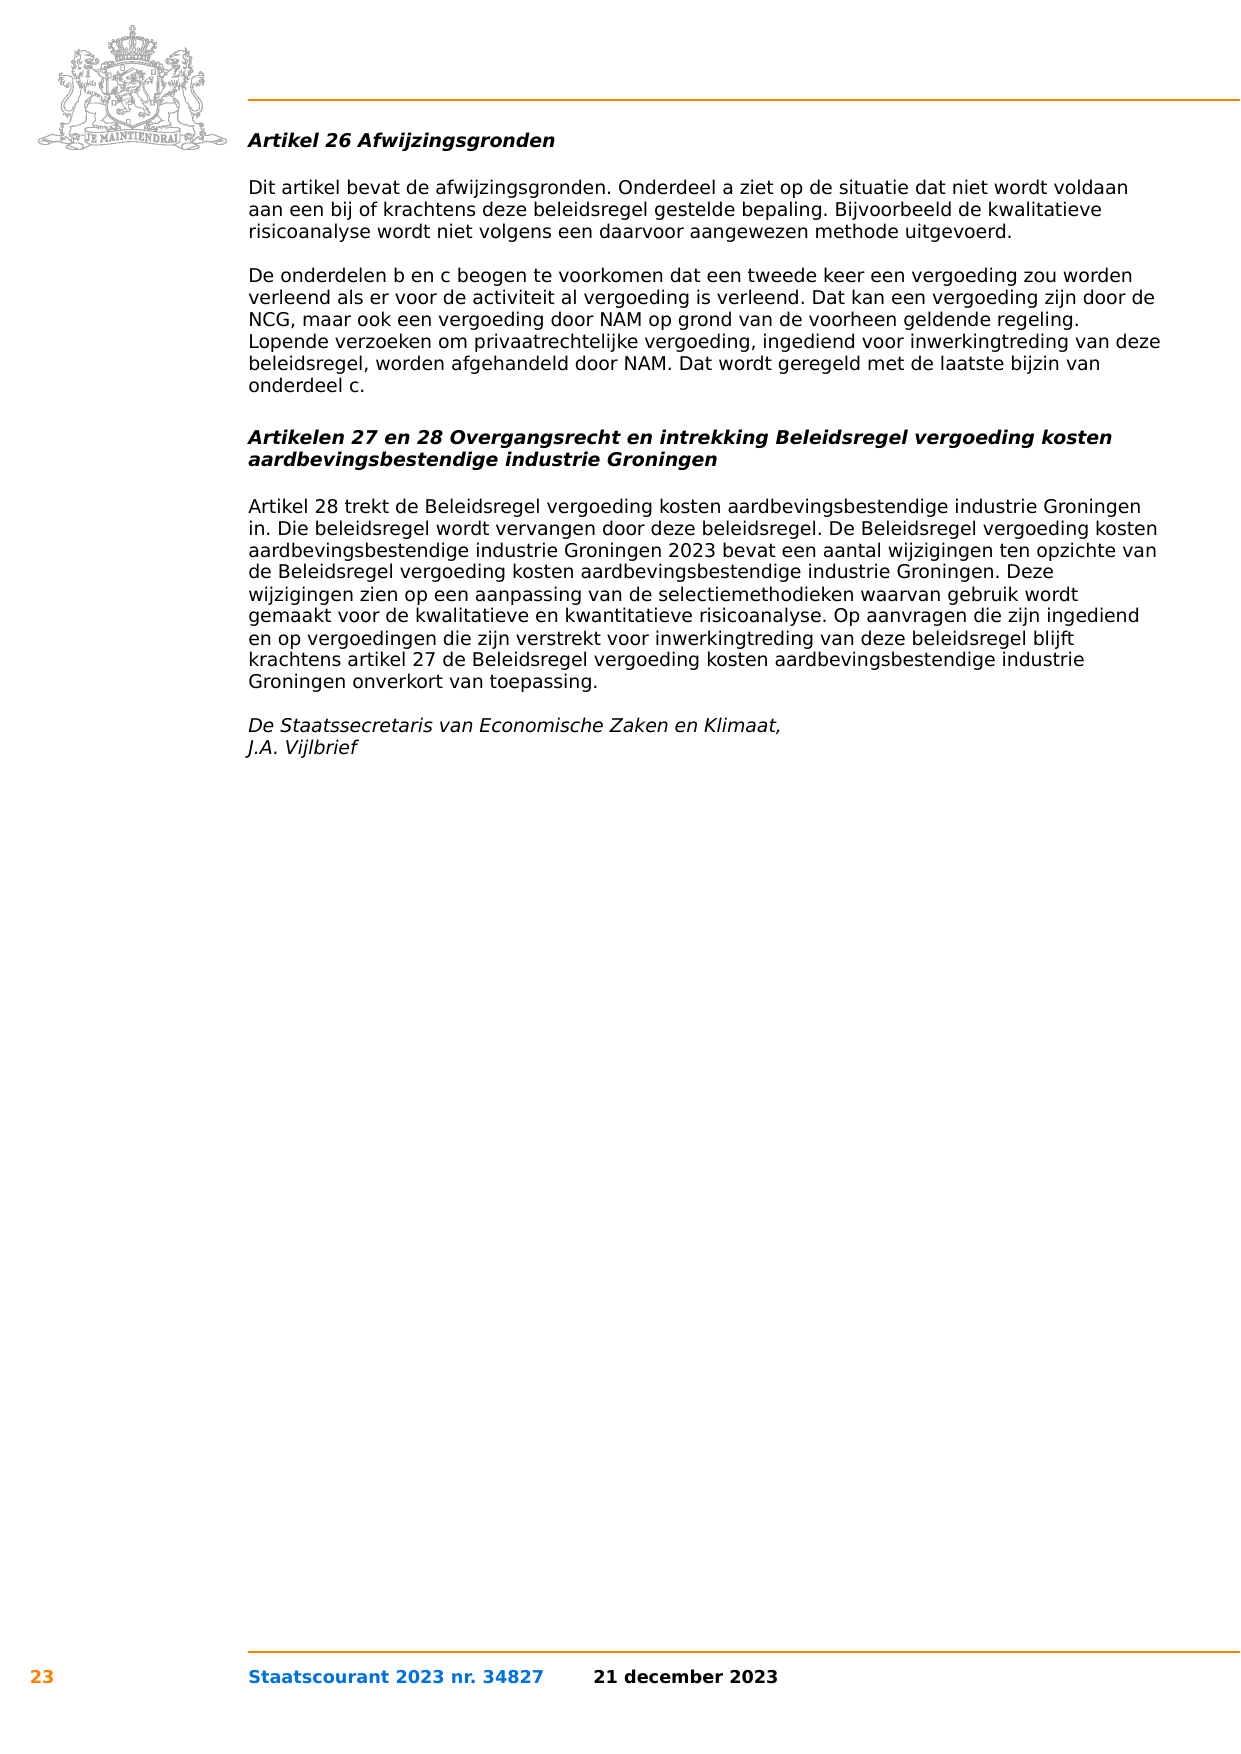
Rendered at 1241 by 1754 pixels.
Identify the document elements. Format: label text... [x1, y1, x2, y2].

text De onderdelen b en c beogen te voorkomen dat een tweede keer een vergoeding zou worden verleend als er voor de activiteit al vergoeding is verleend. Dat kan een vergoeding zijn door de NCG, maar ook een vergoeding door NAM op grond van de voorheen geldende regeling. Lopende verzoeken om privaatrechtelijke vergoeding, ingediend voor inwerkingtreding van deze beleidsregel, worden afgehandeld door NAM. Dat wordt geregeld met de laatste bijzin van onderdeel c. [248, 265, 1163, 397]
subtitle Artikel 26 Afwijzingsgronden [248, 130, 1163, 152]
text Artikel 28 trekt de Beleidsregel vergoeding kosten aardbevingsbestendige industrie Groningen in. Die beleidsregel wordt vervangen door deze beleidsregel. De Beleidsregel vergoeding kosten aardbevingsbestendige industrie Groningen 2023 bevat een aantal wijzigingen ten opzichte van de Beleidsregel vergoeding kosten aardbevingsbestendige industrie Groningen. Deze wijzigingen zien op een aanpassing van de selectiemethodieken waarvan gebruik wordt gemaakt voor de kwalitatieve en kwantitatieve risicoanalyse. Op aanvragen die zijn ingediend en op vergoedingen die zijn verstrekt voor inwerkingtreding van deze beleidsregel blijft krachtens artikel 27 de Beleidsregel vergoeding kosten aardbevingsbestendige industrie Groningen onverkort van toepassing. [248, 496, 1163, 693]
picture [38, 25, 227, 150]
text Dit artikel bevat de afwijzingsgronden. Onderdeel a ziet op de situatie dat niet wordt voldaan aan een bij of krachtens deze beleidsregel gestelde bepaling. Bijvoorbeeld de kwalitatieve risicoanalyse wordt niet volgens een daarvoor aangewezen methode uitgevoerd. [248, 177, 1163, 243]
subtitle Artikelen 27 en 28 Overgangsrecht en intrekking Beleidsregel vergoeding kosten aardbevingsbestendige industrie Groningen [248, 427, 1163, 471]
text De Staatssecretaris van Economische Zaken en Klimaat, J.A. Vijlbrief [248, 715, 1163, 759]
